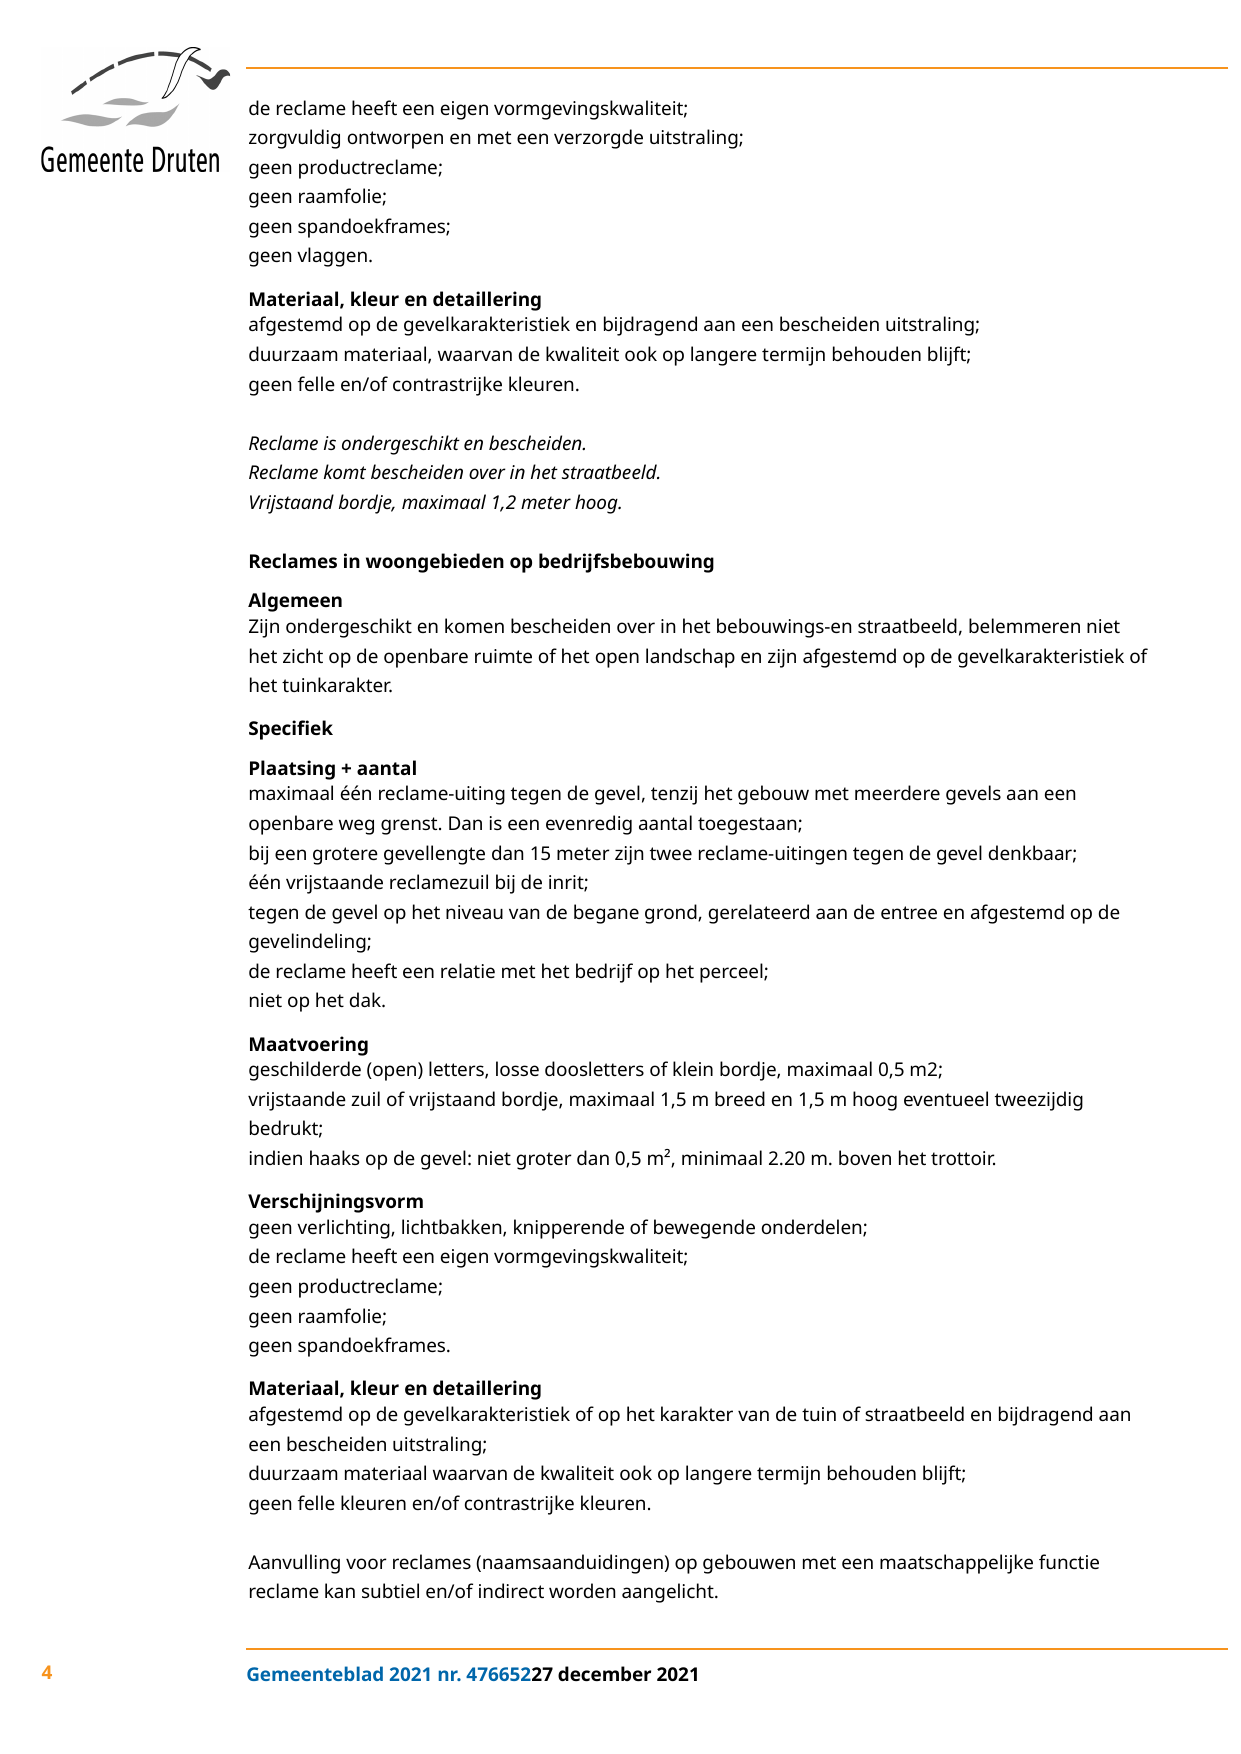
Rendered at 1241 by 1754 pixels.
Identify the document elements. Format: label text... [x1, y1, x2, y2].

text geen felle kleuren en/of contrastrijke kleuren. [248, 1490, 1152, 1516]
text Zijn ondergeschikt en komen bescheiden over in het bebouwings-en straatbeeld, belemmeren niet het zicht op de openbare ruimte of het open landschap en zijn afgestemd op de gevelkarakteristiek of het tuinkarakter. [248, 613, 1152, 698]
text de reclame heeft een eigen vormgevingskwaliteit; [248, 95, 1152, 121]
text duurzaam materiaal waarvan de kwaliteit ook op langere termijn behouden blijft; [248, 1460, 1152, 1486]
text afgestemd op de gevelkarakteristiek of op het karakter van de tuin of straatbeeld en bijdragend aan een bescheiden uitstraling; [248, 1401, 1152, 1457]
text Reclames in woongebieden op bedrijfsbebouwing [248, 548, 1152, 574]
text Algemeen [248, 587, 1152, 613]
text geen raamfolie; [248, 1303, 1152, 1328]
text geen productreclame; [248, 1273, 1152, 1299]
text Plaatsing + aantal [248, 755, 1152, 781]
text afgestemd op de gevelkarakteristiek en bijdragend aan een bescheiden uitstraling; [248, 312, 1152, 337]
text niet op het dak. [248, 988, 1152, 1013]
text geen felle en/of contrastrijke kleuren. [248, 371, 1152, 396]
text maximaal één reclame-uiting tegen de gevel, tenzij het gebouw met meerdere gevels aan een openbare weg grenst. Dan is een evenredig aantal toegestaan; [248, 781, 1152, 836]
text geen verlichting, lichtbakken, knipperende of bewegende onderdelen; [248, 1214, 1152, 1240]
text Aanvulling voor reclames (naamsaanduidingen) op gebouwen met een maatschappelijke functie reclame kan subtiel en/of indirect worden aangelicht. [248, 1549, 1152, 1604]
text geen raamfolie; [248, 183, 1152, 209]
text geen productreclame; [248, 154, 1152, 180]
text bij een grotere gevellengte dan 15 meter zijn twee reclame-uitingen tegen de gevel denkbaar; [248, 840, 1152, 865]
text Materiaal, kleur en detaillering [248, 286, 1152, 312]
text Verschijningsvorm [248, 1188, 1152, 1214]
text zorgvuldig ontworpen en met een verzorgde uitstraling; [248, 124, 1152, 150]
text Reclame is ondergeschikt en bescheiden. [248, 430, 1152, 456]
text geen spandoekframes; [248, 213, 1152, 239]
text vrijstaande zuil of vrijstaand bordje, maximaal 1,5 m breed en 1,5 m hoog eventueel tweezijdig bedrukt; [248, 1086, 1152, 1141]
text Specifiek [248, 716, 1152, 741]
text Vrijstaand bordje, maximaal 1,2 meter hoog. [248, 489, 1152, 515]
text de reclame heeft een relatie met het bedrijf op het perceel; [248, 958, 1152, 984]
text één vrijstaande reclamezuil bij de inrit; [248, 869, 1152, 895]
text geschilderde (open) letters, losse doosletters of klein bordje, maximaal 0,5 m2; [248, 1056, 1152, 1082]
text duurzaam materiaal, waarvan de kwaliteit ook op langere termijn behouden blijft; [248, 341, 1152, 367]
text de reclame heeft een eigen vormgevingskwaliteit; [248, 1244, 1152, 1269]
picture [41, 47, 231, 172]
text Maatvoering [248, 1031, 1152, 1056]
text geen spandoekframes. [248, 1332, 1152, 1358]
text Reclame komt bescheiden over in het straatbeeld. [248, 459, 1152, 485]
text geen vlaggen. [248, 243, 1152, 268]
text tegen de gevel op het niveau van de begane grond, gerelateerd aan de entree en afgestemd op de gevelindeling; [248, 899, 1152, 954]
text indien haaks op de gevel: niet groter dan 0,5 m², minimaal 2.20 m. boven het trottoir. [248, 1145, 1152, 1171]
text Materiaal, kleur en detaillering [248, 1376, 1152, 1401]
